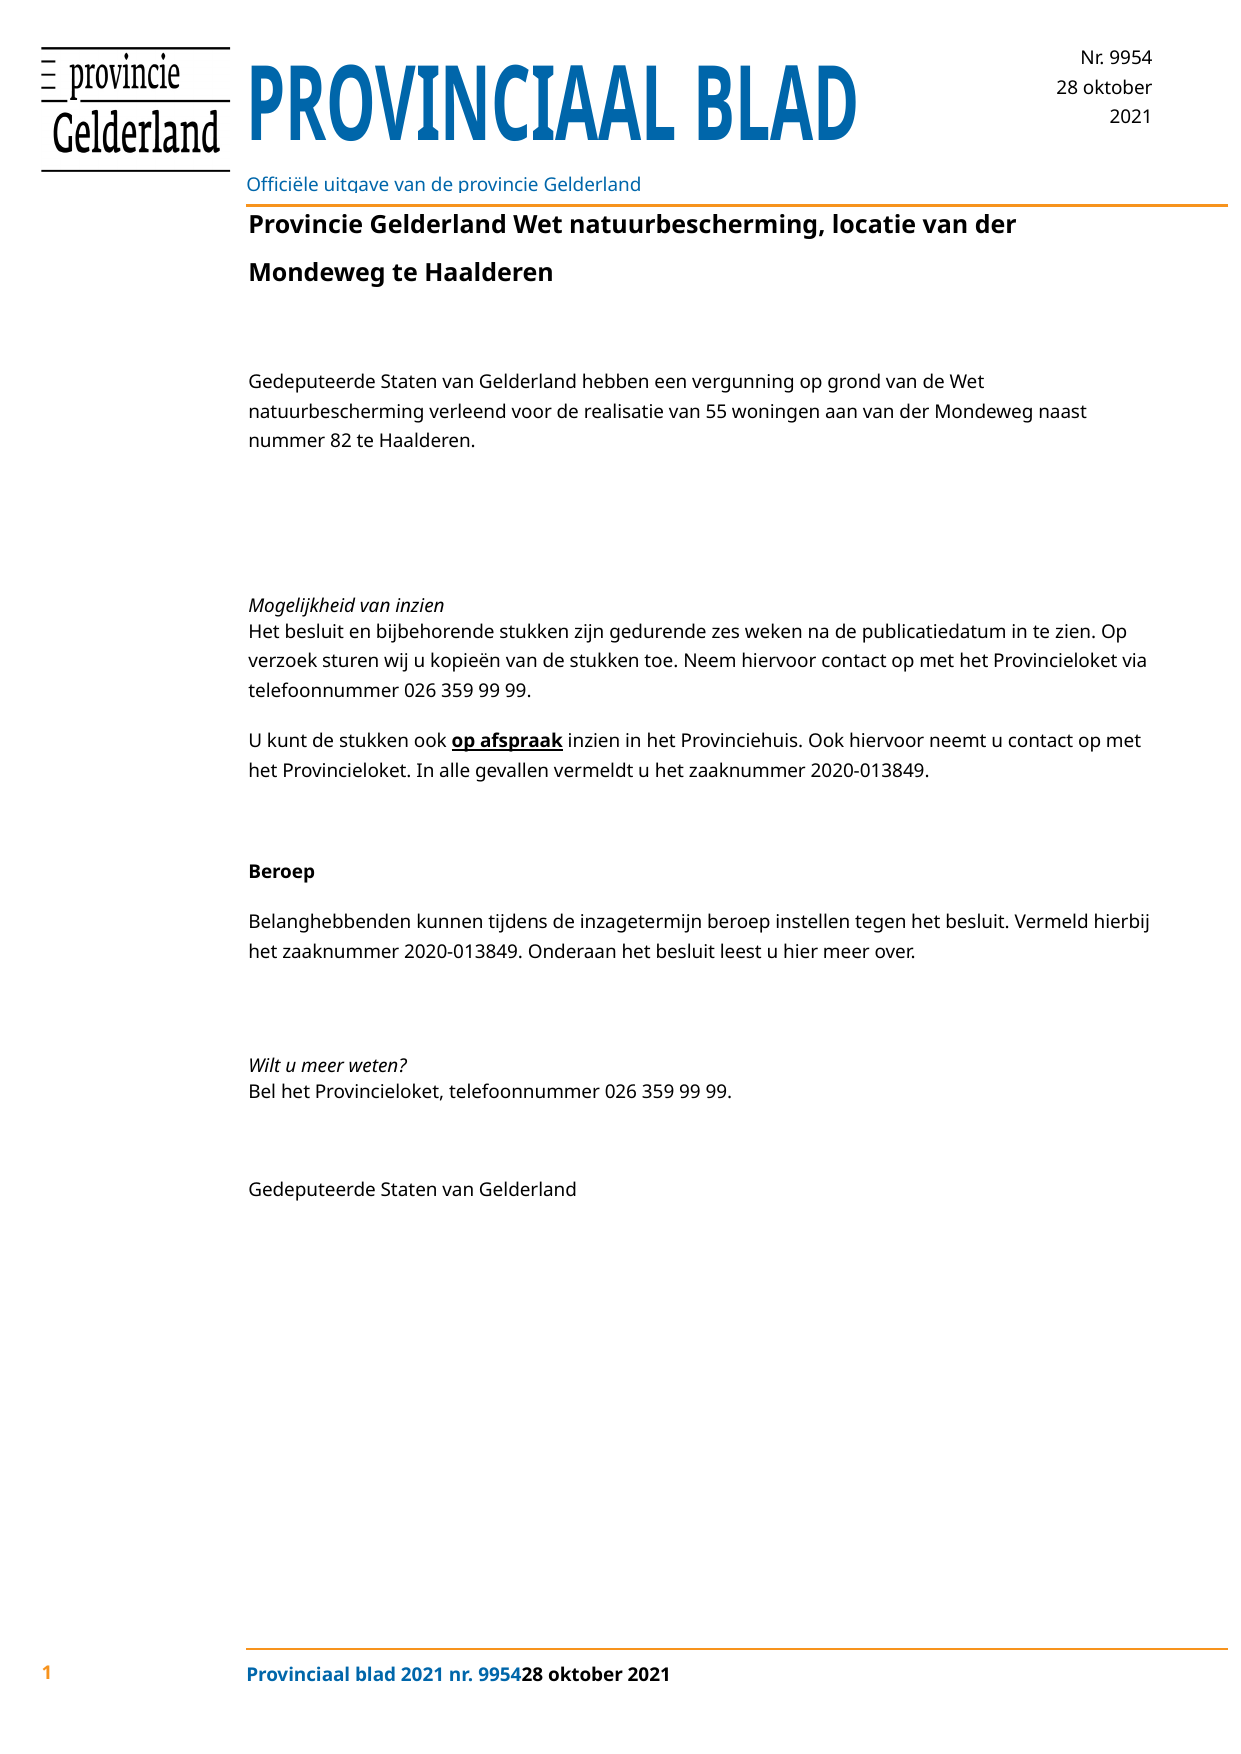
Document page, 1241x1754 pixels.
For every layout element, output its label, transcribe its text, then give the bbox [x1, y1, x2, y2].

text U kunt de stukken ook op afspraak inzien in het Provinciehuis. Ook hiervoor neemt u contact op met het Provincieloket. In alle gevallen vermeldt u het zaaknummer 2020-013849. [248, 728, 1152, 783]
text Bel het Provincieloket, telefoonnummer 026 359 99 99. [248, 1078, 1152, 1104]
text Gedeputeerde Staten van Gelderland [248, 1176, 1152, 1202]
text Gedeputeerde Staten van Gelderland hebben een vergunning op grond van de Wet natuurbescherming verleend voor de realisatie van 55 woningen aan van der Mondeweg naast nummer 82 te Haalderen. [248, 368, 1152, 453]
text Het besluit en bijbehorende stukken zijn gedurende zes weken na de publicatiedatum in te zien. Op verzoek sturen wij u kopieën van de stukken toe. Neem hiervoor contact op met het Provincieloket via telefoonnummer 026 359 99 99. [248, 618, 1152, 703]
picture [41, 47, 231, 172]
text Provincie Gelderland Wet natuurbescherming, locatie van der Mondeweg te Haalderen [248, 207, 1152, 288]
text Beroep [248, 858, 1152, 884]
text Mogelijkheid van inzien [248, 592, 1152, 618]
text Wilt u meer weten? [248, 1052, 1152, 1078]
text Belanghebbenden kunnen tijdens de inzagetermijn beroep instellen tegen het besluit. Vermeld hierbij het zaaknummer 2020-013849. Onderaan het besluit leest u hier meer over. [248, 908, 1152, 964]
